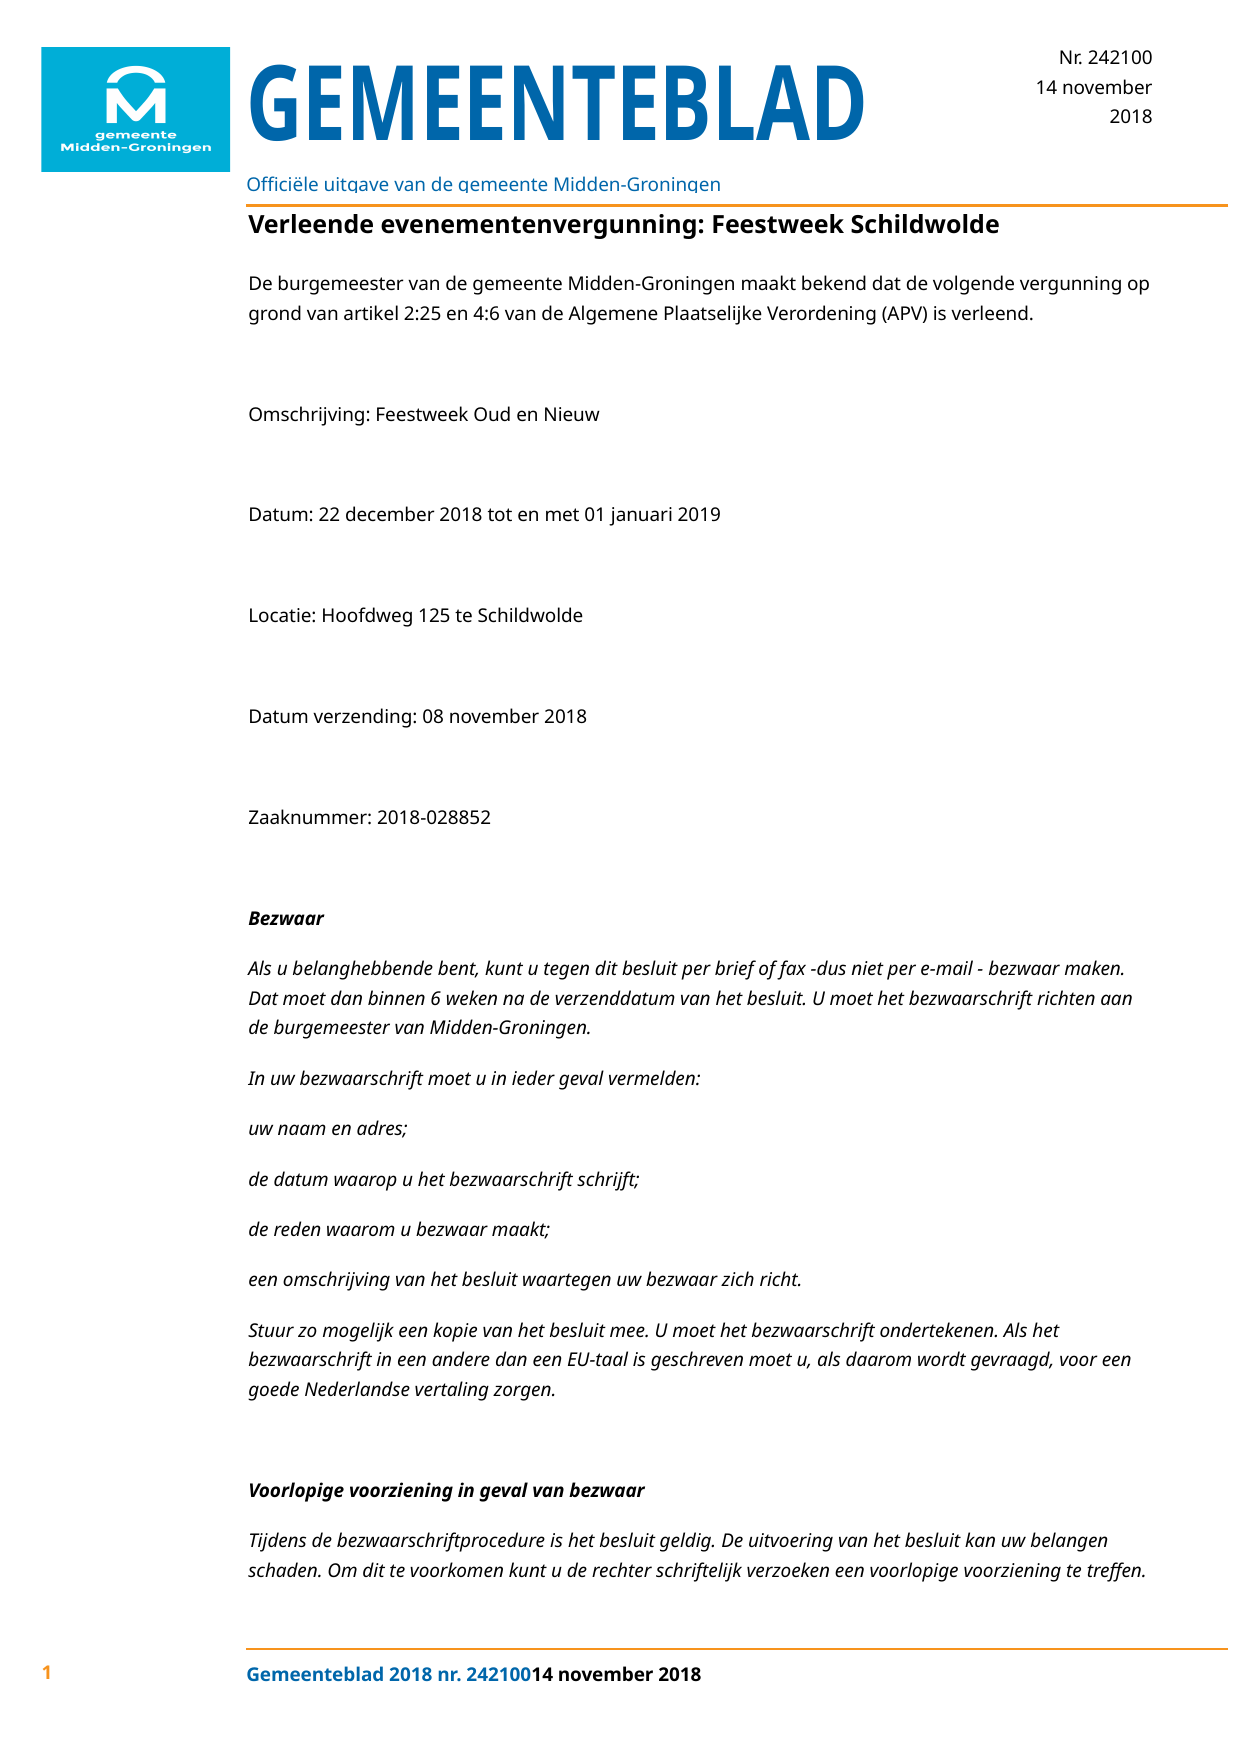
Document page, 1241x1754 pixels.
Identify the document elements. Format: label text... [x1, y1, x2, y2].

picture [108, 66, 164, 82]
text Datum verzending: 08 november 2018 [248, 703, 1152, 729]
text In uw bezwaarschrift moet u in ieder geval vermelden: [248, 1065, 1152, 1091]
picture [184, 146, 190, 153]
text Omschrijving: Feestweek Oud en Nieuw [248, 401, 1152, 426]
text De burgemeester van de gemeente Midden-Groningen maakt bekend dat de volgende vergunning op grond van artikel 2:25 en 4:6 van de Algemene Plaatselijke Verordening (APV) is verleend. [248, 270, 1152, 326]
text de reden waarom u bezwaar maakt; [248, 1216, 1152, 1242]
text Zaaknummer: 2018-028852 [248, 804, 1152, 830]
text Als u belanghebbende bent, kunt u tegen dit besluit per brief of fax -dus niet per e-mail - bezwaar maken. Dat moet dan binnen 6 weken na de verzenddatum van het besluit. U moet het bezwaarschrift richten aan de burgemeester van Midden-Groningen. [248, 955, 1152, 1040]
text Datum: 22 december 2018 tot en met 01 januari 2019 [248, 502, 1152, 527]
text uw naam en adres; [248, 1115, 1152, 1141]
text Tijdens de bezwaarschriftprocedure is het besluit geldig. De uitvoering van het besluit kan uw belangen schaden. Om dit te voorkomen kunt u de rechter schriftelijk verzoeken een voorlopige voorziening te treffen. [248, 1527, 1152, 1583]
text Verleende evenementenvergunning: Feestweek Schildwolde [248, 207, 1152, 241]
text Stuur zo mogelijk een kopie van het besluit mee. U moet het bezwaarschrift ondertekenen. Als het bezwaarschrift in een andere dan een EU-taal is geschreven moet u, als daarom wordt gevraagd, voor een goede Nederlandse vertaling zorgen. [248, 1317, 1152, 1402]
text een omschrijving van het besluit waartegen uw bezwaar zich richt. [248, 1267, 1152, 1292]
text Bezwaar [248, 905, 1152, 931]
text Voorlopige voorziening in geval van bezwaar [248, 1477, 1152, 1503]
picture [107, 89, 165, 122]
text Locatie: Hoofdweg 125 te Schildwolde [248, 602, 1152, 628]
text de datum waarop u het bezwaarschrift schrijft; [248, 1166, 1152, 1191]
